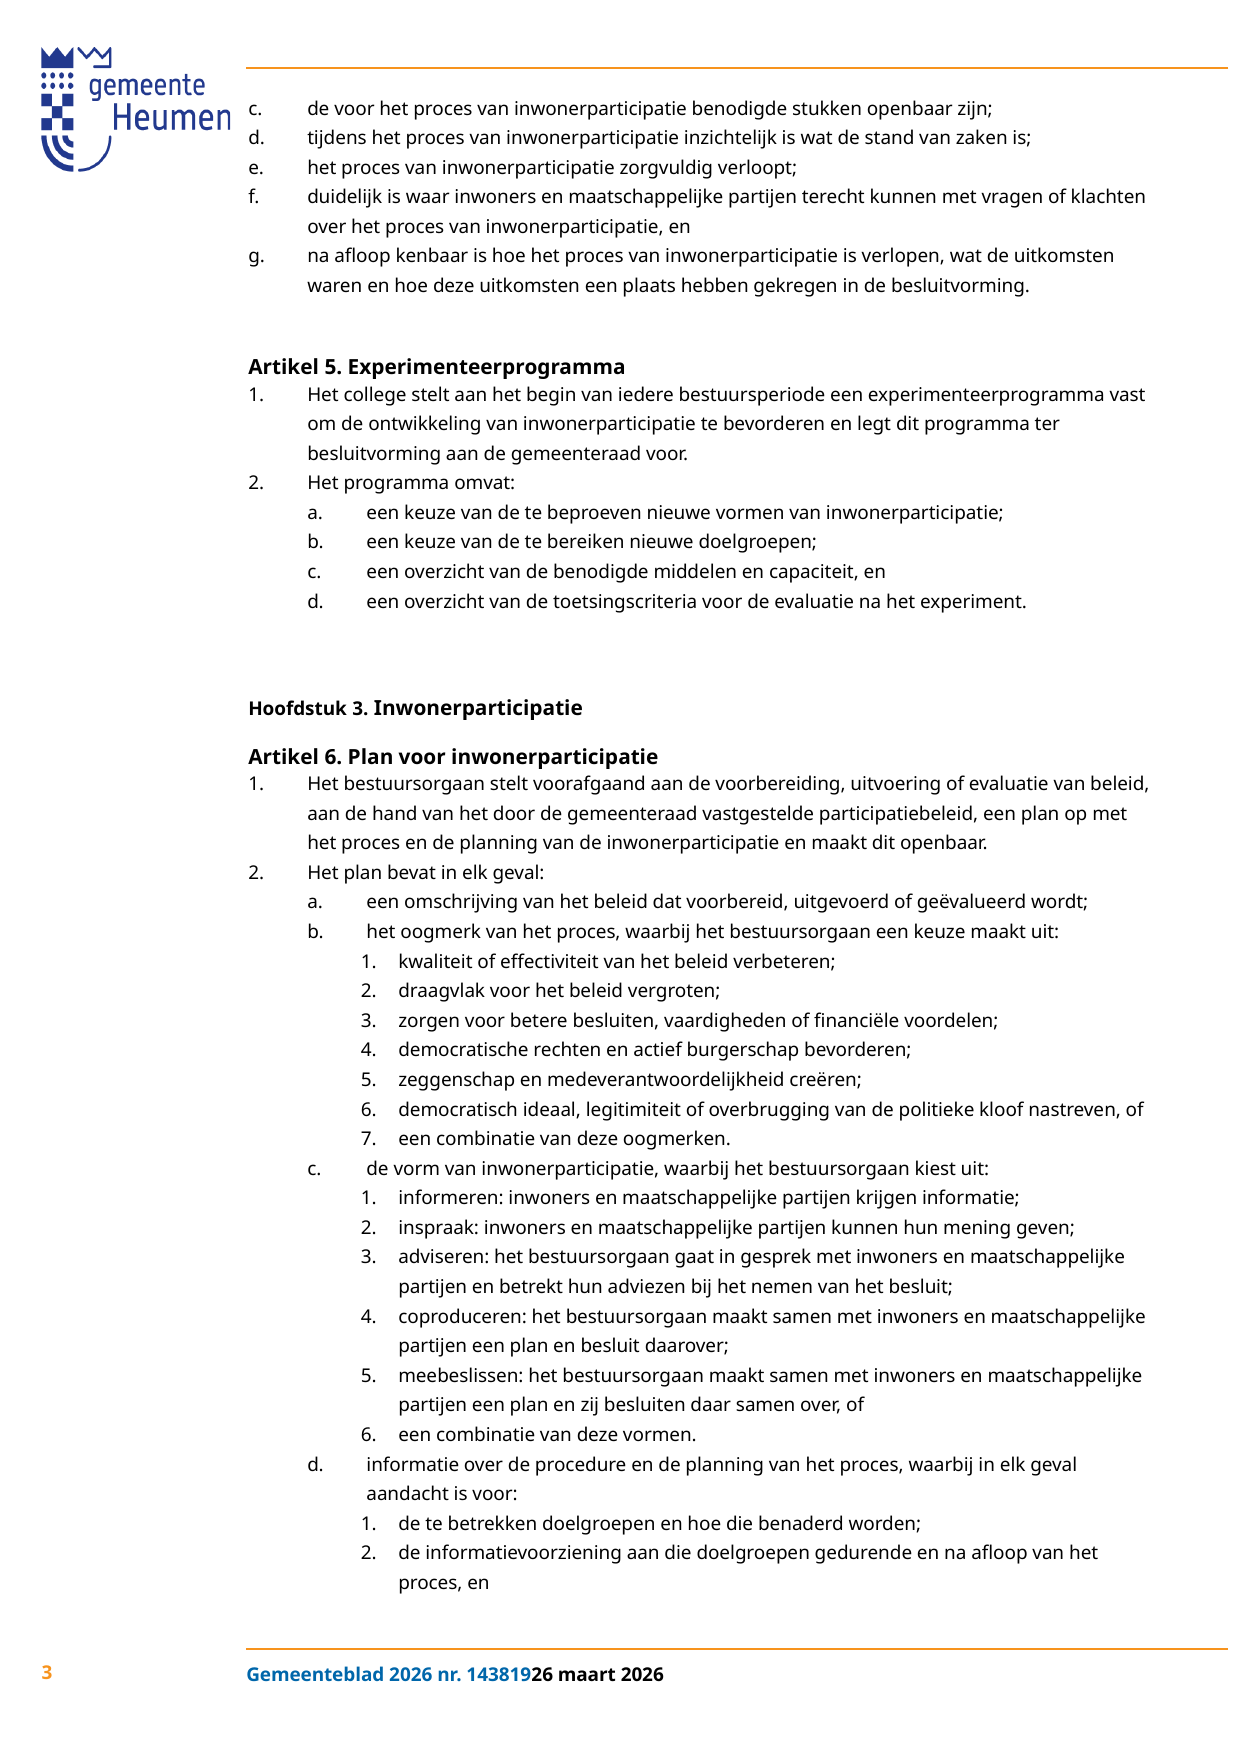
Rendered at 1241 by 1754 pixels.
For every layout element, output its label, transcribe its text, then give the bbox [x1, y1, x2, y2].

list coproduceren: het bestuursorgaan maakt samen met inwoners en maatschappelijke partijen een plan en besluit daarover; [361, 1303, 1152, 1358]
list democratische rechten en actief burgerschap bevorderen; [361, 1037, 1152, 1062]
list zeggenschap en medeverantwoordelijkheid creëren; [361, 1066, 1152, 1092]
list zorgen voor betere besluiten, vaardigheden of financiële voordelen; [361, 1007, 1152, 1033]
list kwaliteit of effectiviteit van het beleid verbeteren; [361, 948, 1152, 973]
list informeren: inwoners en maatschappelijke partijen krijgen informatie; [361, 1184, 1152, 1210]
list de voor het proces van inwonerparticipatie benodigde stukken openbaar zijn; [248, 95, 1152, 121]
list het proces van inwonerparticipatie zorgvuldig verloopt; [248, 154, 1152, 180]
list de informatievoorziening aan die doelgroepen gedurende en na afloop van het proces, en [361, 1539, 1152, 1595]
picture [41, 47, 231, 172]
list Het bestuursorgaan stelt voorafgaand aan de voorbereiding, uitvoering of evaluatie van beleid, aan de hand van het door de gemeenteraad vastgestelde participatiebeleid, een plan op met het proces en de planning van de inwonerparticipatie en maakt dit openbaar. [248, 770, 1152, 855]
list Het plan bevat in elk geval: [248, 859, 1152, 885]
list een omschrijving van het beleid dat voorbereid, uitgevoerd of geëvalueerd wordt; [307, 889, 1152, 914]
list de vorm van inwonerparticipatie, waarbij het bestuursorgaan kiest uit: [307, 1155, 1152, 1181]
list het oogmerk van het proces, waarbij het bestuursorgaan een keuze maakt uit: [307, 918, 1152, 944]
list Het programma omvat: [248, 469, 1152, 495]
list een combinatie van deze oogmerken. [361, 1125, 1152, 1151]
list draagvlak voor het beleid vergroten; [361, 977, 1152, 1003]
text Artikel 5. Experimenteerprogramma [248, 352, 1152, 381]
list een keuze van de te bereiken nieuwe doelgroepen; [307, 529, 1152, 554]
list een keuze van de te beproeven nieuwe vormen van inwonerparticipatie; [307, 499, 1152, 525]
list meebeslissen: het bestuursorgaan maakt samen met inwoners en maatschappelijke partijen een plan en zij besluiten daar samen over, of [361, 1362, 1152, 1417]
list informatie over de procedure en de planning van het proces, waarbij in elk geval aandacht is voor: [307, 1451, 1152, 1506]
list na afloop kenbaar is hoe het proces van inwonerparticipatie is verlopen, wat de uitkomsten waren en hoe deze uitkomsten een plaats hebben gekregen in de besluitvorming. [248, 243, 1152, 298]
list een overzicht van de benodigde middelen en capaciteit, en [307, 558, 1152, 584]
list inspraak: inwoners en maatschappelijke partijen kunnen hun mening geven; [361, 1214, 1152, 1240]
list adviseren: het bestuursorgaan gaat in gesprek met inwoners en maatschappelijke partijen en betrekt hun adviezen bij het nemen van het besluit; [361, 1244, 1152, 1299]
list tijdens het proces van inwonerparticipatie inzichtelijk is wat de stand van zaken is; [248, 124, 1152, 150]
list een combinatie van deze vormen. [361, 1421, 1152, 1447]
text Artikel 6. Plan voor inwonerparticipatie [248, 742, 1152, 770]
text Hoofdstuk 3. Inwonerparticipatie [248, 693, 1152, 721]
list een overzicht van de toetsingscriteria voor de evaluatie na het experiment. [307, 588, 1152, 613]
list de te betrekken doelgroepen en hoe die benaderd worden; [361, 1510, 1152, 1536]
list duidelijk is waar inwoners en maatschappelijke partijen terecht kunnen met vragen of klachten over het proces van inwonerparticipatie, en [248, 183, 1152, 239]
list Het college stelt aan het begin van iedere bestuursperiode een experimenteerprogramma vast om de ontwikkeling van inwonerparticipatie te bevorderen en legt dit programma ter besluitvorming aan de gemeenteraad voor. [248, 381, 1152, 466]
list democratisch ideaal, legitimiteit of overbrugging van de politieke kloof nastreven, of [361, 1096, 1152, 1121]
